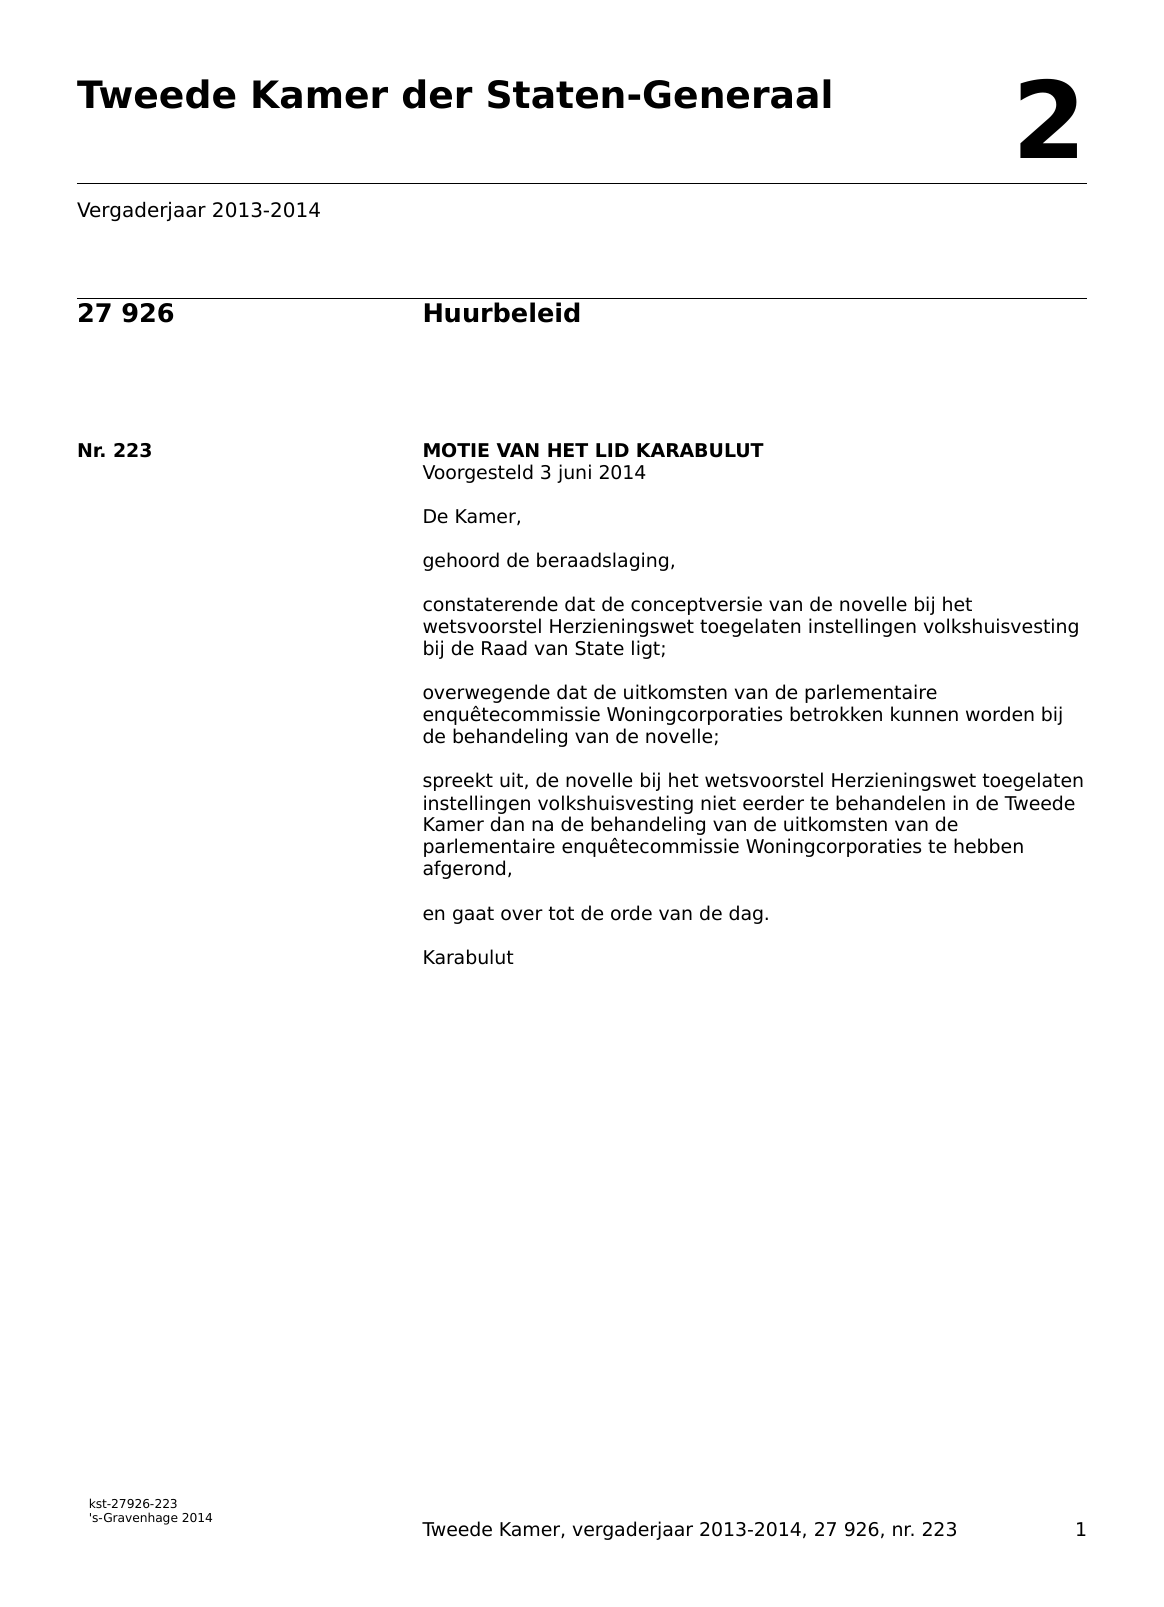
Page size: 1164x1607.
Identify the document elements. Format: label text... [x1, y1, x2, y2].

text spreekt uit, de novelle bij het wetsvoorstel Herzieningswet toegelaten instellingen volkshuisvesting niet eerder te behandelen in de Tweede Kamer dan na de behandeling van de uitkomsten van de parlementaire enquêtecommissie Woningcorporaties te hebben afgerond, [422, 770, 1087, 880]
text kst-27926-223 [88, 1497, 323, 1511]
subtitle 27 926 Huurbeleid [77, 299, 1087, 329]
subtitle Nr. 223 MOTIE VAN HET LID KARABULUT [77, 440, 1087, 462]
text overwegende dat de uitkomsten van de parlementaire enquêtecommissie Woningcorporaties betrokken kunnen worden bij de behandeling van de novelle; [422, 682, 1087, 748]
text Voorgesteld 3 juni 2014 [422, 462, 1087, 484]
text De Kamer, [422, 506, 1087, 528]
text Karabulut [422, 947, 1087, 969]
text constaterende dat de conceptversie van de novelle bij het wetsvoorstel Herzieningswet toegelaten instellingen volkshuisvesting bij de Raad van State ligt; [422, 594, 1087, 660]
text 's-Gravenhage 2014 [88, 1511, 323, 1525]
text gehoord de beraadslaging, [422, 550, 1087, 572]
table_header Tweede Kamer der Staten-Generaal [77, 59, 886, 183]
table_cell Vergaderjaar 2013-2014 [77, 184, 1087, 298]
table_header 2 [886, 59, 1087, 183]
text en gaat over tot de orde van de dag. [422, 902, 1087, 924]
